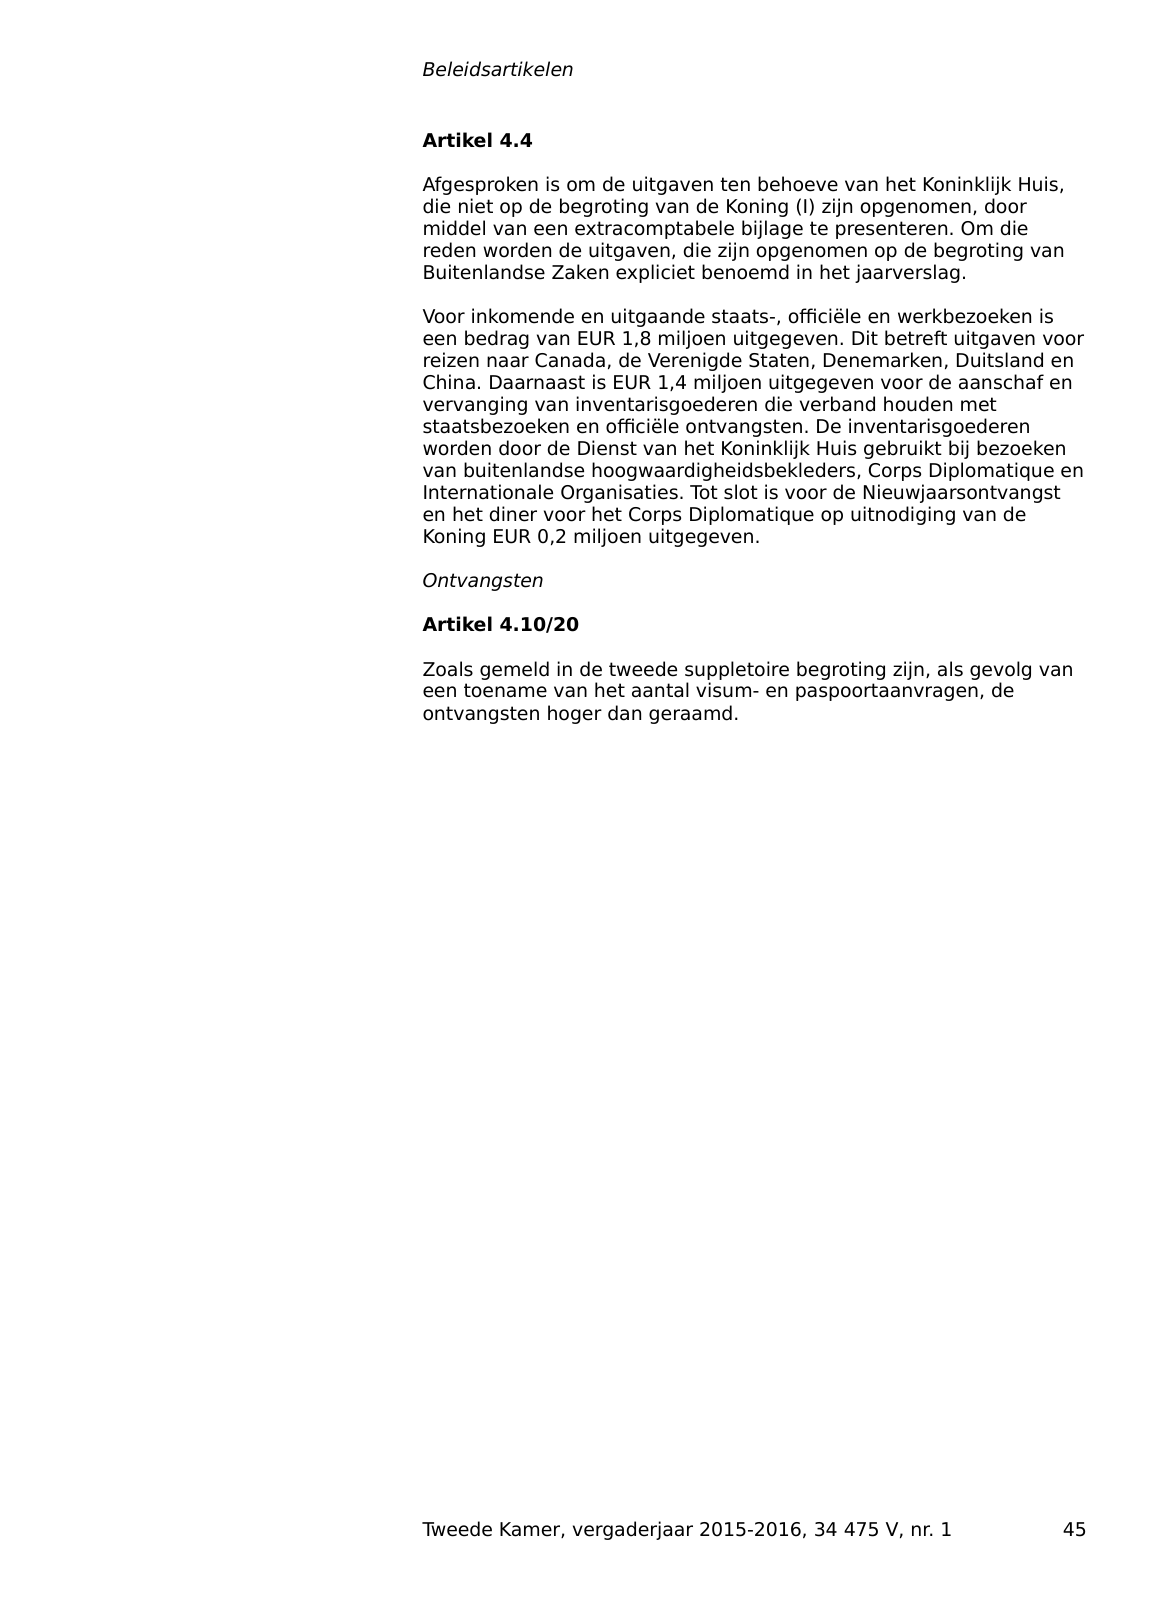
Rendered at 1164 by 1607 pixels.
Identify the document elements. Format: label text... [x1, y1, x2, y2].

text Zoals gemeld in de tweede suppletoire begroting zijn, als gevolg van een toename van het aantal visum- en paspoortaanvragen, de ontvangsten hoger dan geraamd. [422, 658, 1087, 724]
text Afgesproken is om de uitgaven ten behoeve van het Koninklijk Huis, die niet op de begroting van de Koning (I) zijn opgenomen, door middel van een extracomptabele bijlage te presenteren. Om die reden worden de uitgaven, die zijn opgenomen op de begroting van Buitenlandse Zaken expliciet benoemd in het jaarverslag. [422, 174, 1087, 284]
subtitle Artikel 4.10/20 [422, 614, 1087, 636]
text Voor inkomende en uitgaande staats-, officiële en werkbezoeken is een bedrag van EUR 1,8 miljoen uitgegeven. Dit betreft uitgaven voor reizen naar Canada, de Verenigde Staten, Denemarken, Duitsland en China. Daarnaast is EUR 1,4 miljoen uitgegeven voor de aanschaf en vervanging van inventarisgoederen die verband houden met staatsbezoeken en officiële ontvangsten. De inventarisgoederen worden door de Dienst van het Koninklijk Huis gebruikt bij bezoeken van buitenlandse hoogwaardigheidsbekleders, Corps Diplomatique en Internationale Organisaties. Tot slot is voor de Nieuwjaarsontvangst en het diner voor het Corps Diplomatique op uitnodiging van de Koning EUR 0,2 miljoen uitgegeven. [422, 306, 1087, 548]
subtitle Artikel 4.4 [422, 130, 1087, 152]
subtitle Ontvangsten [422, 570, 1087, 592]
